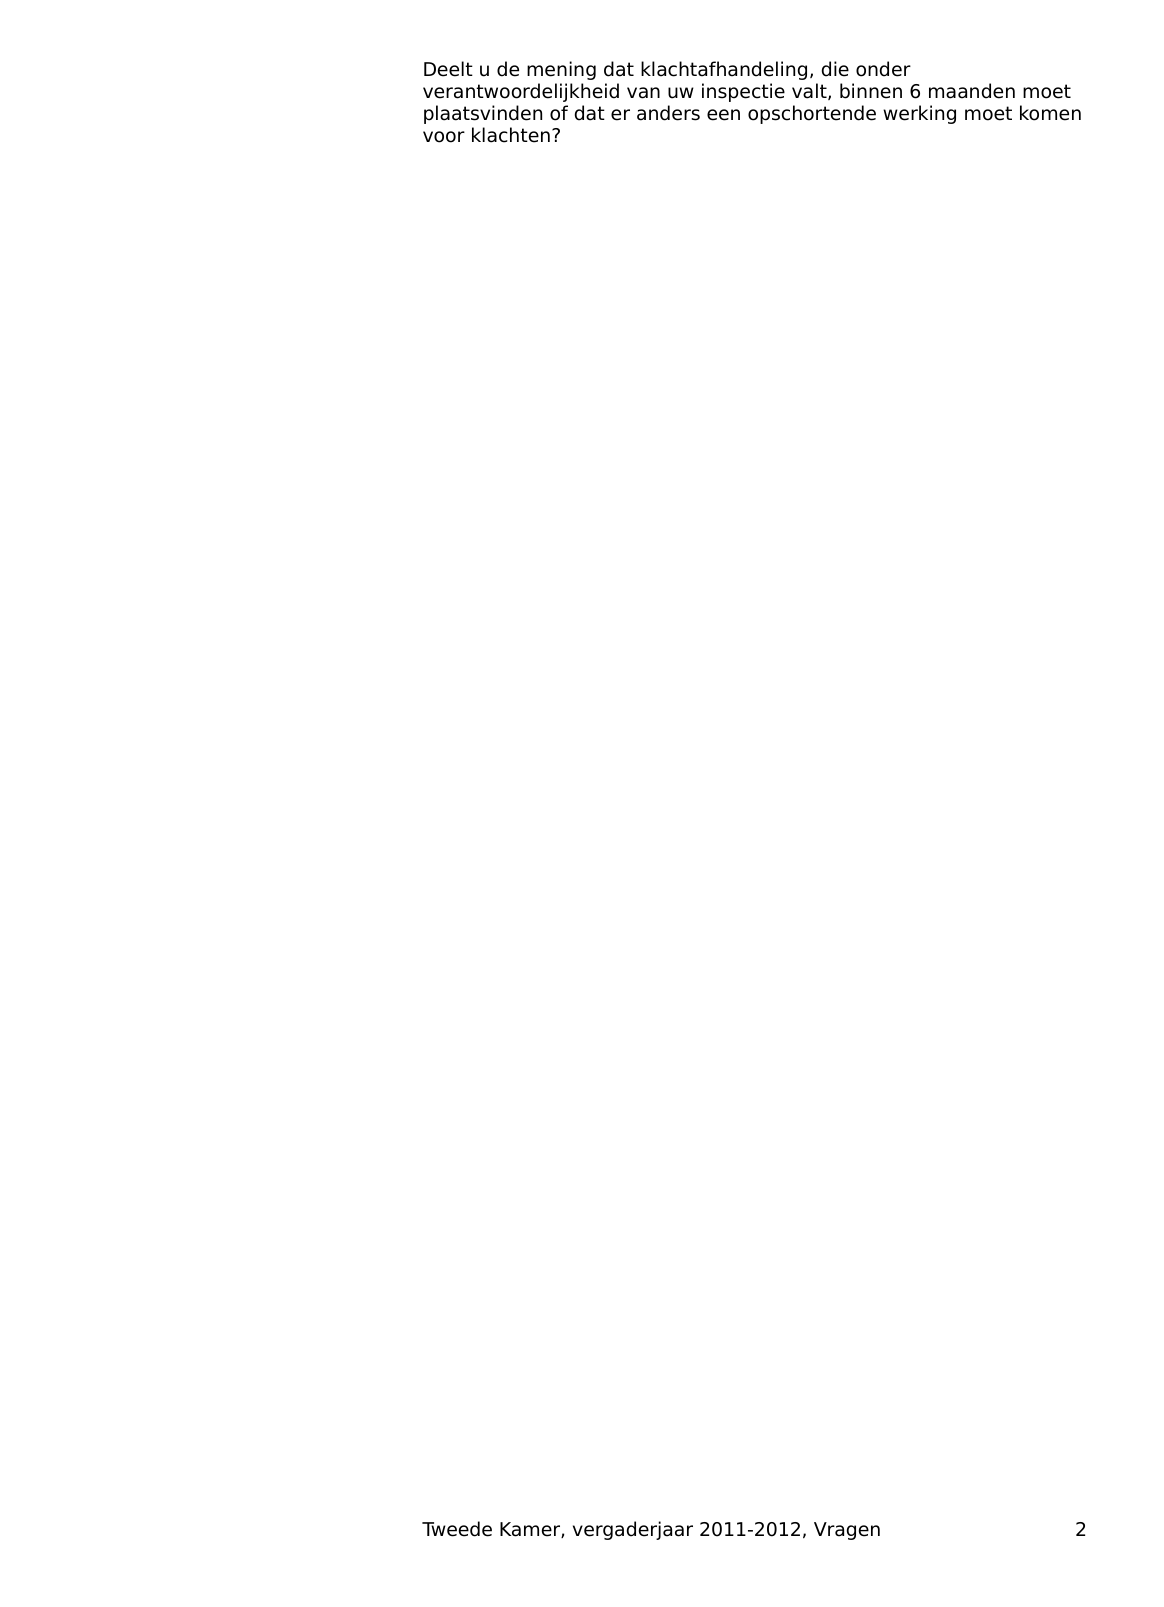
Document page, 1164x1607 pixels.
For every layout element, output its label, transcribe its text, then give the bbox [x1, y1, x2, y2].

text Deelt u de mening dat klachtafhandeling, die onder verantwoordelijkheid van uw inspectie valt, binnen 6 maanden moet plaatsvinden of dat er anders een opschortende werking moet komen voor klachten? [422, 59, 1087, 147]
